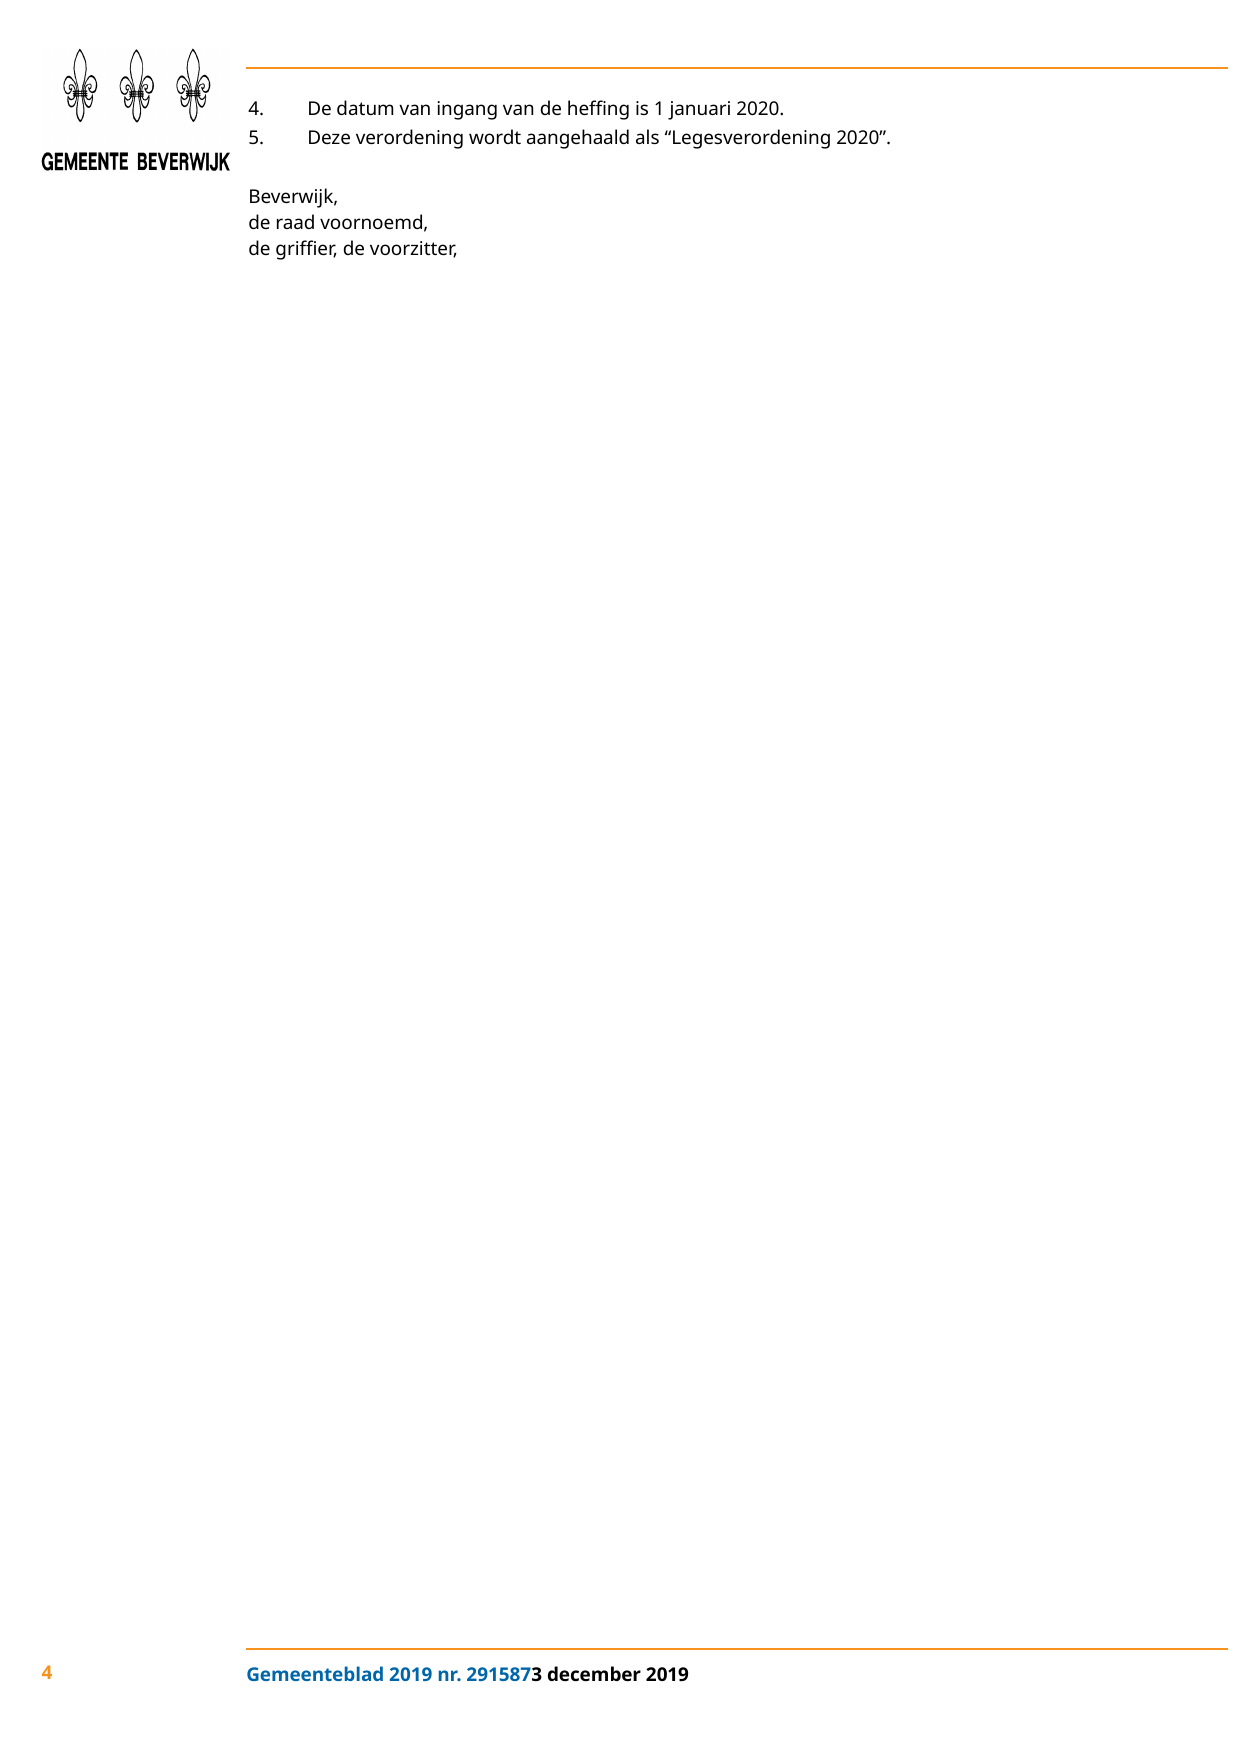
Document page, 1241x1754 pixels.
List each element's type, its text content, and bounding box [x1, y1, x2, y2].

picture [41, 47, 231, 172]
list De datum van ingang van de heffing is 1 januari 2020. [248, 95, 1152, 121]
text de raad voornoemd, [248, 209, 1152, 235]
text de griffier, de voorzitter, [248, 235, 1152, 261]
text Beverwijk, [248, 183, 1152, 209]
list Deze verordening wordt aangehaald als “Legesverordening 2020”. [248, 124, 1152, 150]
